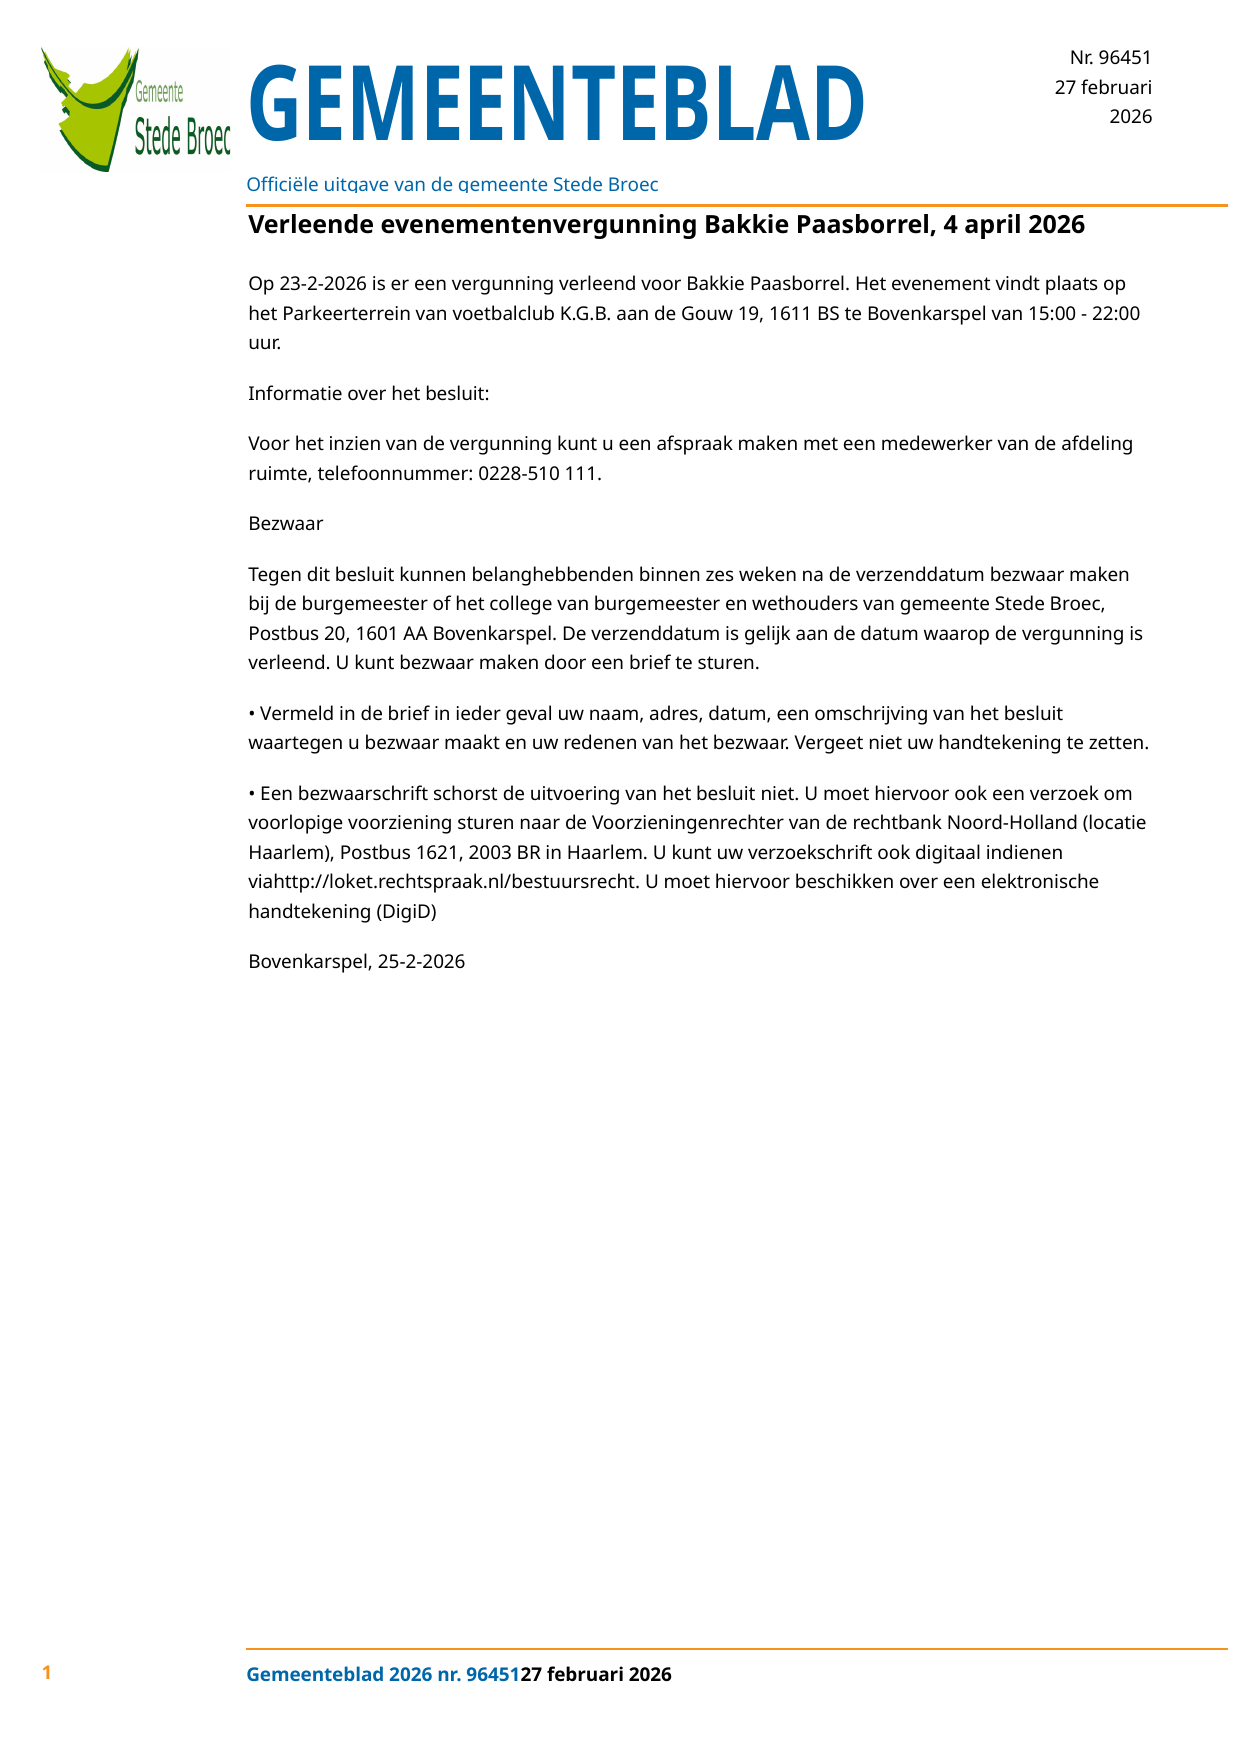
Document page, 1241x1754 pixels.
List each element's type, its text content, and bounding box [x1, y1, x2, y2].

text • Vermeld in de brief in ieder geval uw naam, adres, datum, een omschrijving van het besluit waartegen u bezwaar maakt en uw redenen van het bezwaar. Vergeet niet uw handtekening te zetten. [248, 700, 1152, 755]
text Verleende evenementenvergunning Bakkie Paasborrel, 4 april 2026 [248, 207, 1152, 241]
text Informatie over het besluit: [248, 380, 1152, 406]
text Op 23-2-2026 is er een vergunning verleend voor Bakkie Paasborrel. Het evenement vindt plaats op het Parkeerterrein van voetbalclub K.G.B. aan de Gouw 19, 1611 BS te Bovenkarspel van 15:00 - 22:00 uur. [248, 270, 1152, 355]
picture [41, 47, 231, 172]
text Bezwaar [248, 510, 1152, 536]
text Voor het inzien van de vergunning kunt u een afspraak maken met een medewerker van de afdeling ruimte, telefoonnummer: 0228-510 111. [248, 430, 1152, 486]
text • Een bezwaarschrift schorst de uitvoering van het besluit niet. U moet hiervoor ook een verzoek om voorlopige voorziening sturen naar de Voorzieningenrechter van de rechtbank Noord-Holland (locatie Haarlem), Postbus 1621, 2003 BR in Haarlem. U kunt uw verzoekschrift ook digitaal indienen viahttp://loket.rechtspraak.nl/bestuursrecht. U moet hiervoor beschikken over een elektronische handtekening (DigiD) [248, 780, 1152, 924]
text Bovenkarspel, 25-2-2026 [248, 949, 1152, 974]
text Tegen dit besluit kunnen belanghebbenden binnen zes weken na de verzenddatum bezwaar maken bij de burgemeester of het college van burgemeester en wethouders van gemeente Stede Broec, Postbus 20, 1601 AA Bovenkarspel. De verzenddatum is gelijk aan de datum waarop de vergunning is verleend. U kunt bezwaar maken door een brief te sturen. [248, 561, 1152, 675]
